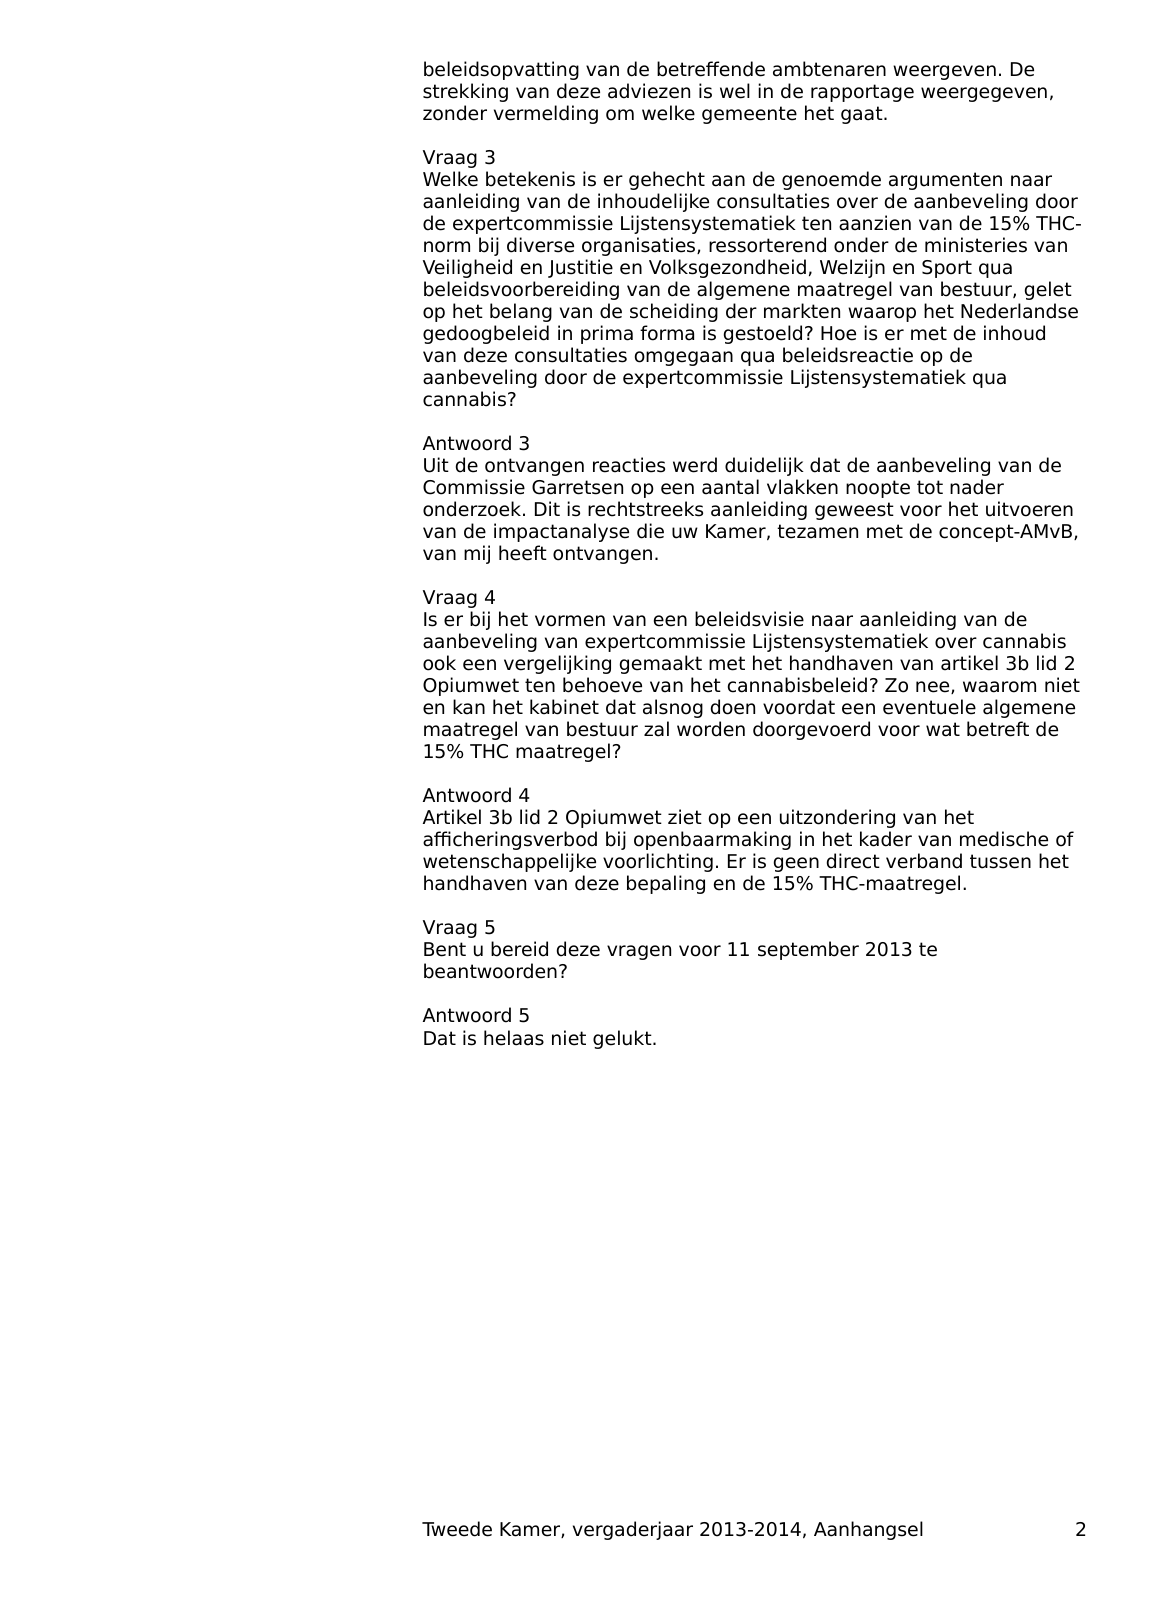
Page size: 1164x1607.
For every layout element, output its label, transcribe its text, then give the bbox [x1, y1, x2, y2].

text Is er bij het vormen van een beleidsvisie naar aanleiding van de aanbeveling van expertcommissie Lijstensystematiek over cannabis ook een vergelijking gemaakt met het handhaven van artikel 3b lid 2 Opiumwet ten behoeve van het cannabisbeleid? Zo nee, waarom niet en kan het kabinet dat alsnog doen voordat een eventuele algemene maatregel van bestuur zal worden doorgevoerd voor wat betreft de 15% THC maatregel? [422, 609, 1087, 763]
text Uit de ontvangen reacties werd duidelijk dat de aanbeveling van de Commissie Garretsen op een aantal vlakken noopte tot nader onderzoek. Dit is rechtstreeks aanleiding geweest voor het uitvoeren van de impactanalyse die uw Kamer, tezamen met de concept-AMvB, van mij heeft ontvangen. [422, 455, 1087, 565]
text Antwoord 4 [422, 785, 1087, 807]
text Dat is helaas niet gelukt. [422, 1027, 1087, 1049]
text Vraag 4 [422, 587, 1087, 609]
text Welke betekenis is er gehecht aan de genoemde argumenten naar aanleiding van de inhoudelijke consultaties over de aanbeveling door de expertcommissie Lijstensystematiek ten aanzien van de 15% THC-norm bij diverse organisaties, ressorterend onder de ministeries van Veiligheid en Justitie en Volksgezondheid, Welzijn en Sport qua beleidsvoorbereiding van de algemene maatregel van bestuur, gelet op het belang van de scheiding der markten waarop het Nederlandse gedoogbeleid in prima forma is gestoeld? Hoe is er met de inhoud van deze consultaties omgegaan qua beleidsreactie op de aanbeveling door de expertcommissie Lijstensystematiek qua cannabis? [422, 169, 1087, 411]
text Artikel 3b lid 2 Opiumwet ziet op een uitzondering van het afficheringsverbod bij openbaarmaking in het kader van medische of wetenschappelijke voorlichting. Er is geen direct verband tussen het handhaven van deze bepaling en de 15% THC-maatregel. [422, 807, 1087, 895]
text Vraag 3 [422, 147, 1087, 169]
text Antwoord 3 [422, 433, 1087, 455]
text beleidsopvatting van de betreffende ambtenaren weergeven. De strekking van deze adviezen is wel in de rapportage weergegeven, zonder vermelding om welke gemeente het gaat. [422, 59, 1087, 125]
text Bent u bereid deze vragen voor 11 september 2013 te beantwoorden? [422, 939, 1087, 983]
text Vraag 5 [422, 917, 1087, 939]
text Antwoord 5 [422, 1005, 1087, 1027]
